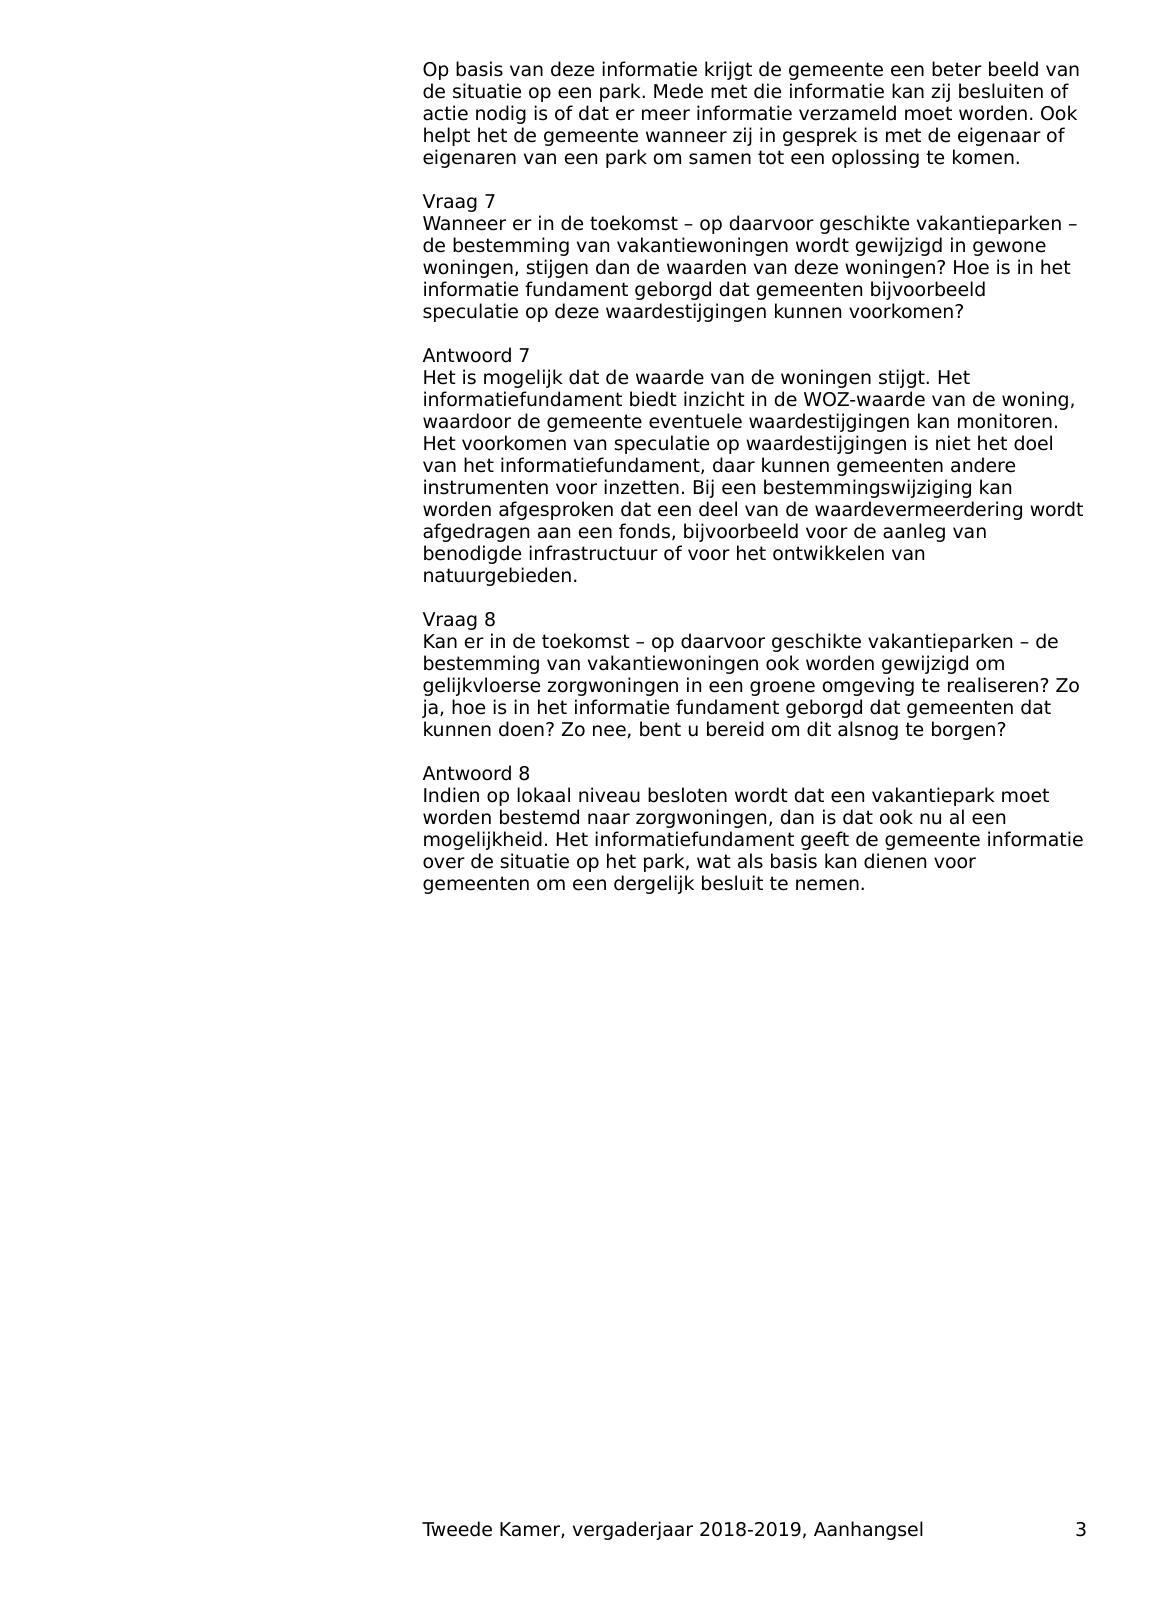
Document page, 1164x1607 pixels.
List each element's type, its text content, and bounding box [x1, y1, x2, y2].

text Indien op lokaal niveau besloten wordt dat een vakantiepark moet worden bestemd naar zorgwoningen, dan is dat ook nu al een mogelijkheid. Het informatiefundament geeft de gemeente informatie over de situatie op het park, wat als basis kan dienen voor gemeenten om een dergelijk besluit te nemen. [422, 785, 1087, 895]
text Vraag 7 [422, 191, 1087, 213]
text Antwoord 7 [422, 345, 1087, 367]
text Op basis van deze informatie krijgt de gemeente een beter beeld van de situatie op een park. Mede met die informatie kan zij besluiten of actie nodig is of dat er meer informatie verzameld moet worden. Ook helpt het de gemeente wanneer zij in gesprek is met de eigenaar of eigenaren van een park om samen tot een oplossing te komen. [422, 59, 1087, 169]
text Wanneer er in de toekomst – op daarvoor geschikte vakantieparken – de bestemming van vakantiewoningen wordt gewijzigd in gewone woningen, stijgen dan de waarden van deze woningen? Hoe is in het informatie fundament geborgd dat gemeenten bijvoorbeeld speculatie op deze waardestijgingen kunnen voorkomen? [422, 213, 1087, 323]
text Antwoord 8 [422, 763, 1087, 785]
text Kan er in de toekomst – op daarvoor geschikte vakantieparken – de bestemming van vakantiewoningen ook worden gewijzigd om gelijkvloerse zorgwoningen in een groene omgeving te realiseren? Zo ja, hoe is in het informatie fundament geborgd dat gemeenten dat kunnen doen? Zo nee, bent u bereid om dit alsnog te borgen? [422, 631, 1087, 741]
text Het is mogelijk dat de waarde van de woningen stijgt. Het informatiefundament biedt inzicht in de WOZ-waarde van de woning, waardoor de gemeente eventuele waardestijgingen kan monitoren. Het voorkomen van speculatie op waardestijgingen is niet het doel van het informatiefundament, daar kunnen gemeenten andere instrumenten voor inzetten. Bij een bestemmingswijziging kan worden afgesproken dat een deel van de waardevermeerdering wordt afgedragen aan een fonds, bijvoorbeeld voor de aanleg van benodigde infrastructuur of voor het ontwikkelen van natuurgebieden. [422, 367, 1087, 587]
text Vraag 8 [422, 609, 1087, 631]
